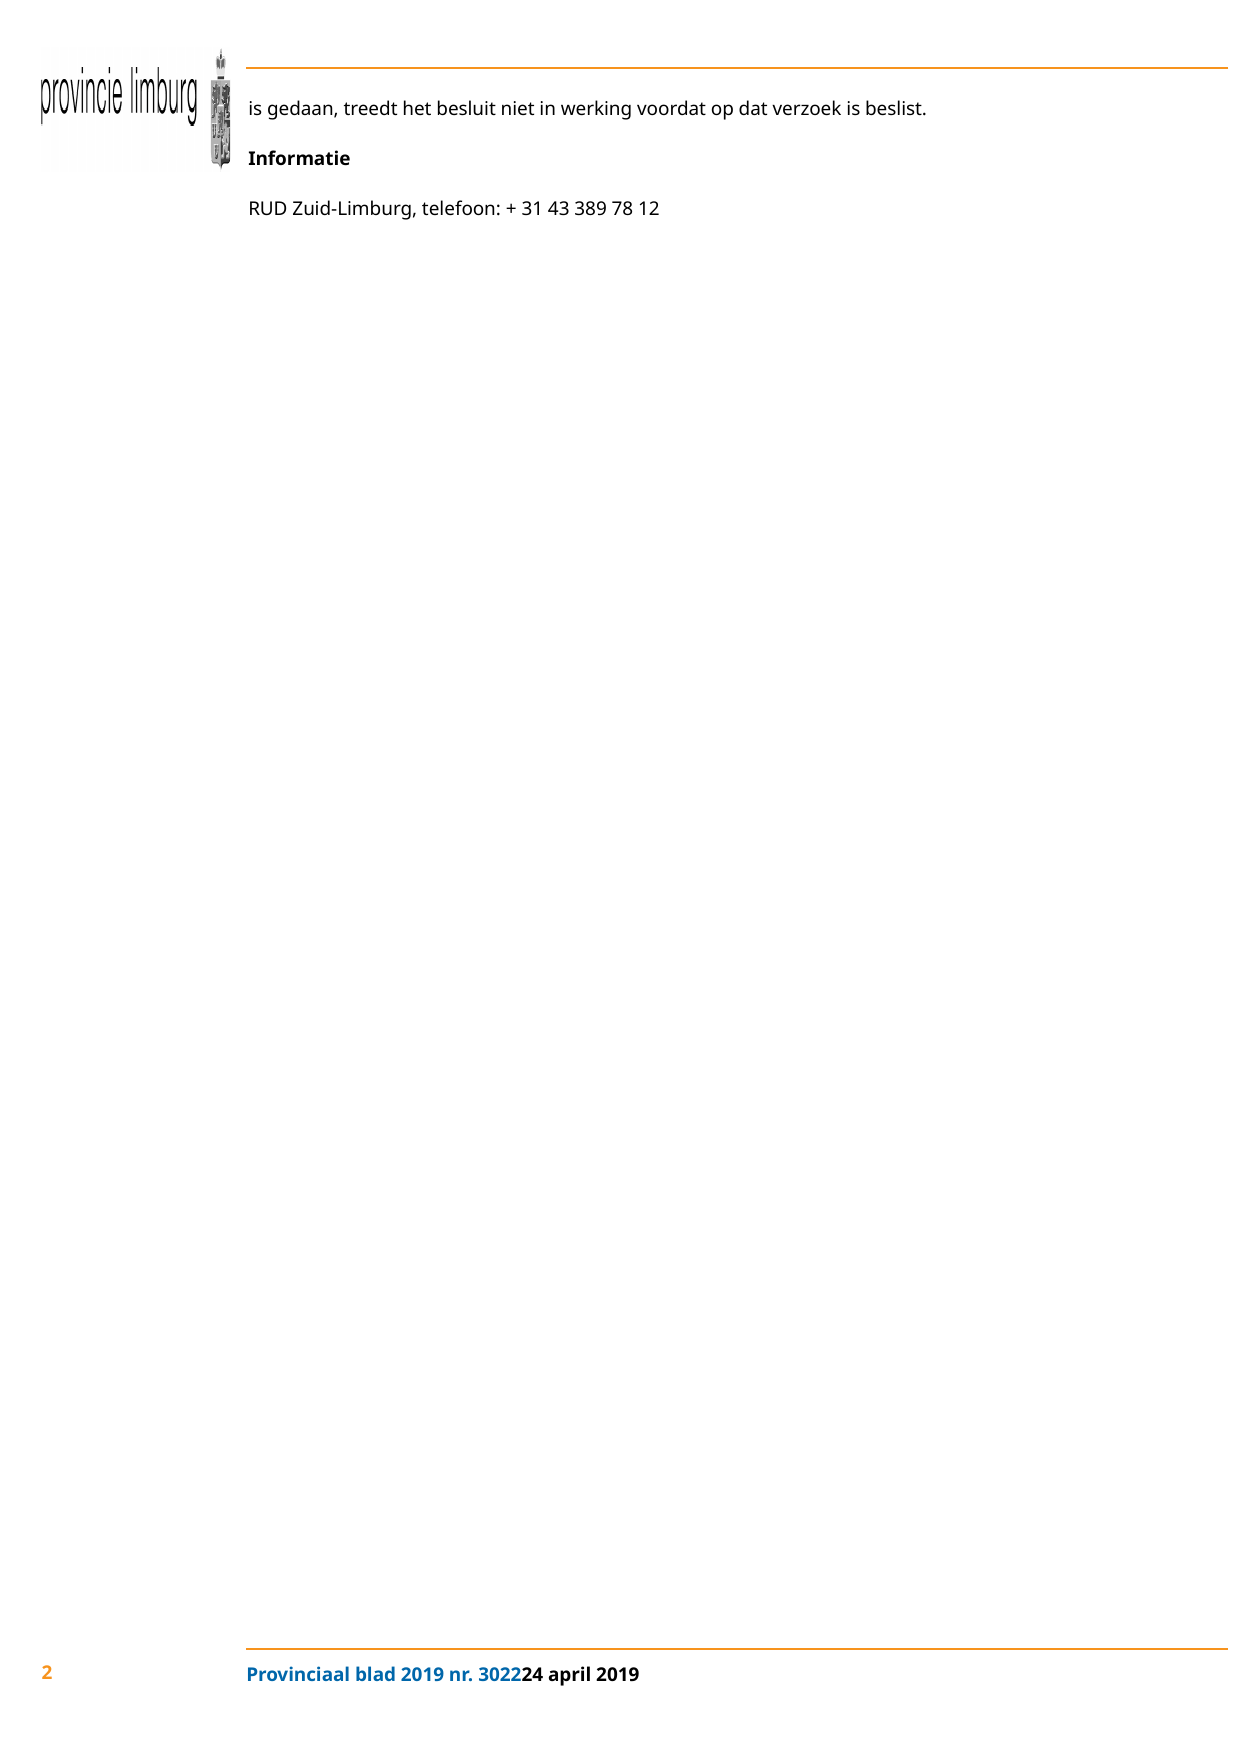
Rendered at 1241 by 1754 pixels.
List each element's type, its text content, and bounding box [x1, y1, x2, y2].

picture [41, 47, 231, 172]
text is gedaan, treedt het besluit niet in werking voordat op dat verzoek is beslist. [248, 95, 1152, 121]
text RUD Zuid-Limburg, telefoon: + 31 43 389 78 12 [248, 196, 1152, 221]
text Informatie [248, 145, 1152, 171]
